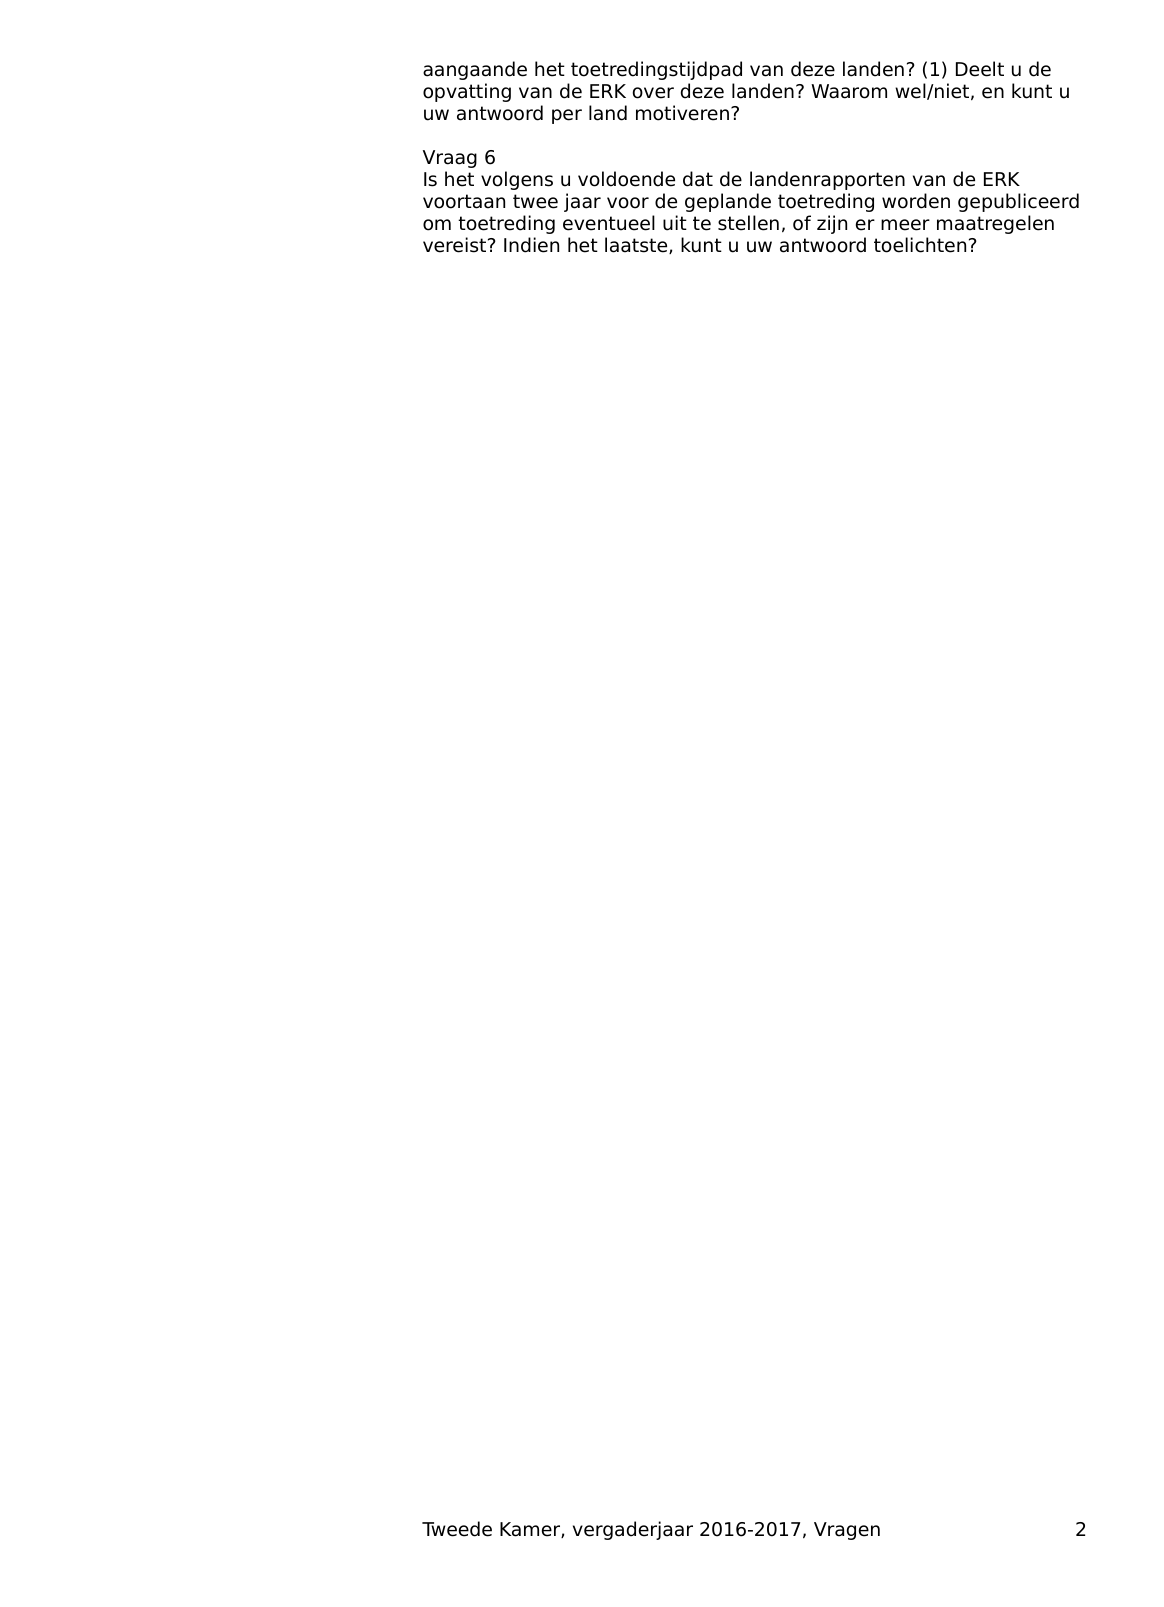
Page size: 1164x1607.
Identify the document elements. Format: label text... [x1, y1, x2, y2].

text Vraag 6 [422, 147, 1087, 169]
text Is het volgens u voldoende dat de landenrapporten van de ERK voortaan twee jaar voor de geplande toetreding worden gepubliceerd om toetreding eventueel uit te stellen, of zijn er meer maatregelen vereist? Indien het laatste, kunt u uw antwoord toelichten? [422, 169, 1087, 257]
text aangaande het toetredingstijdpad van deze landen? (1) Deelt u de opvatting van de ERK over deze landen? Waarom wel/niet, en kunt u uw antwoord per land motiveren? [422, 59, 1087, 125]
